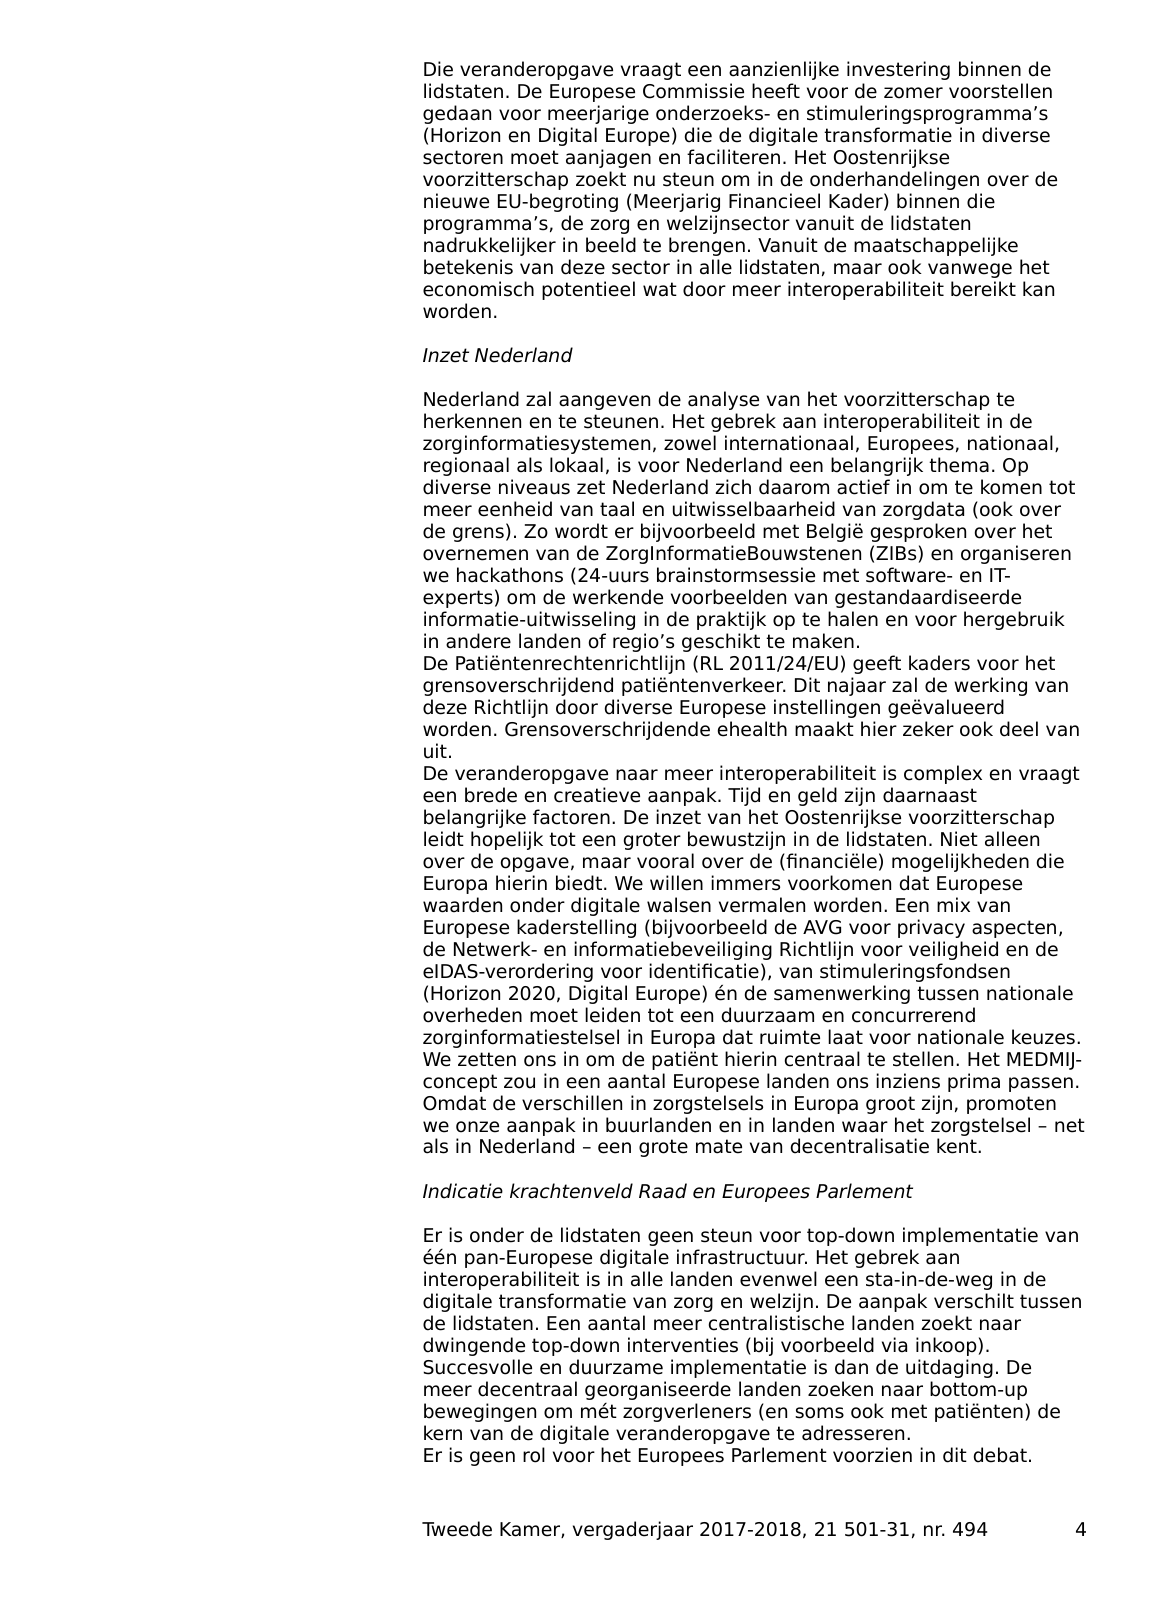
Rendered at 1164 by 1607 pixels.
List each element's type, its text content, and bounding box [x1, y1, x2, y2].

text Er is onder de lidstaten geen steun voor top-down implementatie van één pan-Europese digitale infrastructuur. Het gebrek aan interoperabiliteit is in alle landen evenwel een sta-in-de-weg in de digitale transformatie van zorg en welzijn. De aanpak verschilt tussen de lidstaten. Een aantal meer centralistische landen zoekt naar dwingende top-down interventies (bij voorbeeld via inkoop). Succesvolle en duurzame implementatie is dan de uitdaging. De meer decentraal georganiseerde landen zoeken naar bottom-up bewegingen om mét zorgverleners (en soms ook met patiënten) de kern van de digitale veranderopgave te adresseren. [422, 1225, 1087, 1444]
text De veranderopgave naar meer interoperabiliteit is complex en vraagt een brede en creatieve aanpak. Tijd en geld zijn daarnaast belangrijke factoren. De inzet van het Oostenrijkse voorzitterschap leidt hopelijk tot een groter bewustzijn in de lidstaten. Niet alleen over de opgave, maar vooral over de (financiële) mogelijkheden die Europa hierin biedt. We willen immers voorkomen dat Europese waarden onder digitale walsen vermalen worden. Een mix van Europese kaderstelling (bijvoorbeeld de AVG voor privacy aspecten, de Netwerk- en informatiebeveiliging Richtlijn voor veiligheid en de eIDAS-verordering voor identificatie), van stimuleringsfondsen (Horizon 2020, Digital Europe) én de samenwerking tussen nationale overheden moet leiden tot een duurzaam en concurrerend zorginformatiestelsel in Europa dat ruimte laat voor nationale keuzes. We zetten ons in om de patiënt hierin centraal te stellen. Het MEDMIJ-concept zou in een aantal Europese landen ons inziens prima passen. Omdat de verschillen in zorgstelsels in Europa groot zijn, promoten we onze aanpak in buurlanden en in landen waar het zorgstelsel – net als in Nederland – een grote mate van decentralisatie kent. [422, 763, 1087, 1158]
text Nederland zal aangeven de analyse van het voorzitterschap te herkennen en te steunen. Het gebrek aan interoperabiliteit in de zorginformatiesystemen, zowel internationaal, Europees, nationaal, regionaal als lokaal, is voor Nederland een belangrijk thema. Op diverse niveaus zet Nederland zich daarom actief in om te komen tot meer eenheid van taal en uitwisselbaarheid van zorgdata (ook over de grens). Zo wordt er bijvoorbeeld met België gesproken over het overnemen van de ZorgInformatieBouwstenen (ZIBs) en organiseren we hackathons (24-uurs brainstormsessie met software- en IT-experts) om de werkende voorbeelden van gestandaardiseerde informatie-uitwisseling in de praktijk op te halen en voor hergebruik in andere landen of regio’s geschikt te maken. [422, 389, 1087, 653]
text Er is geen rol voor het Europees Parlement voorzien in dit debat. [422, 1444, 1087, 1467]
text De Patiëntenrechtenrichtlijn (RL 2011/24/EU) geeft kaders voor het grensoverschrijdend patiëntenverkeer. Dit najaar zal de werking van deze Richtlijn door diverse Europese instellingen geëvalueerd worden. Grensoverschrijdende ehealth maakt hier zeker ook deel van uit. [422, 653, 1087, 763]
subtitle Indicatie krachtenveld Raad en Europees Parlement [422, 1181, 1087, 1203]
subtitle Inzet Nederland [422, 345, 1087, 367]
text Die veranderopgave vraagt een aanzienlijke investering binnen de lidstaten. De Europese Commissie heeft voor de zomer voorstellen gedaan voor meerjarige onderzoeks- en stimuleringsprogramma’s (Horizon en Digital Europe) die de digitale transformatie in diverse sectoren moet aanjagen en faciliteren. Het Oostenrijkse voorzitterschap zoekt nu steun om in de onderhandelingen over de nieuwe EU-begroting (Meerjarig Financieel Kader) binnen die programma’s, de zorg en welzijnsector vanuit de lidstaten nadrukkelijker in beeld te brengen. Vanuit de maatschappelijke betekenis van deze sector in alle lidstaten, maar ook vanwege het economisch potentieel wat door meer interoperabiliteit bereikt kan worden. [422, 59, 1087, 323]
